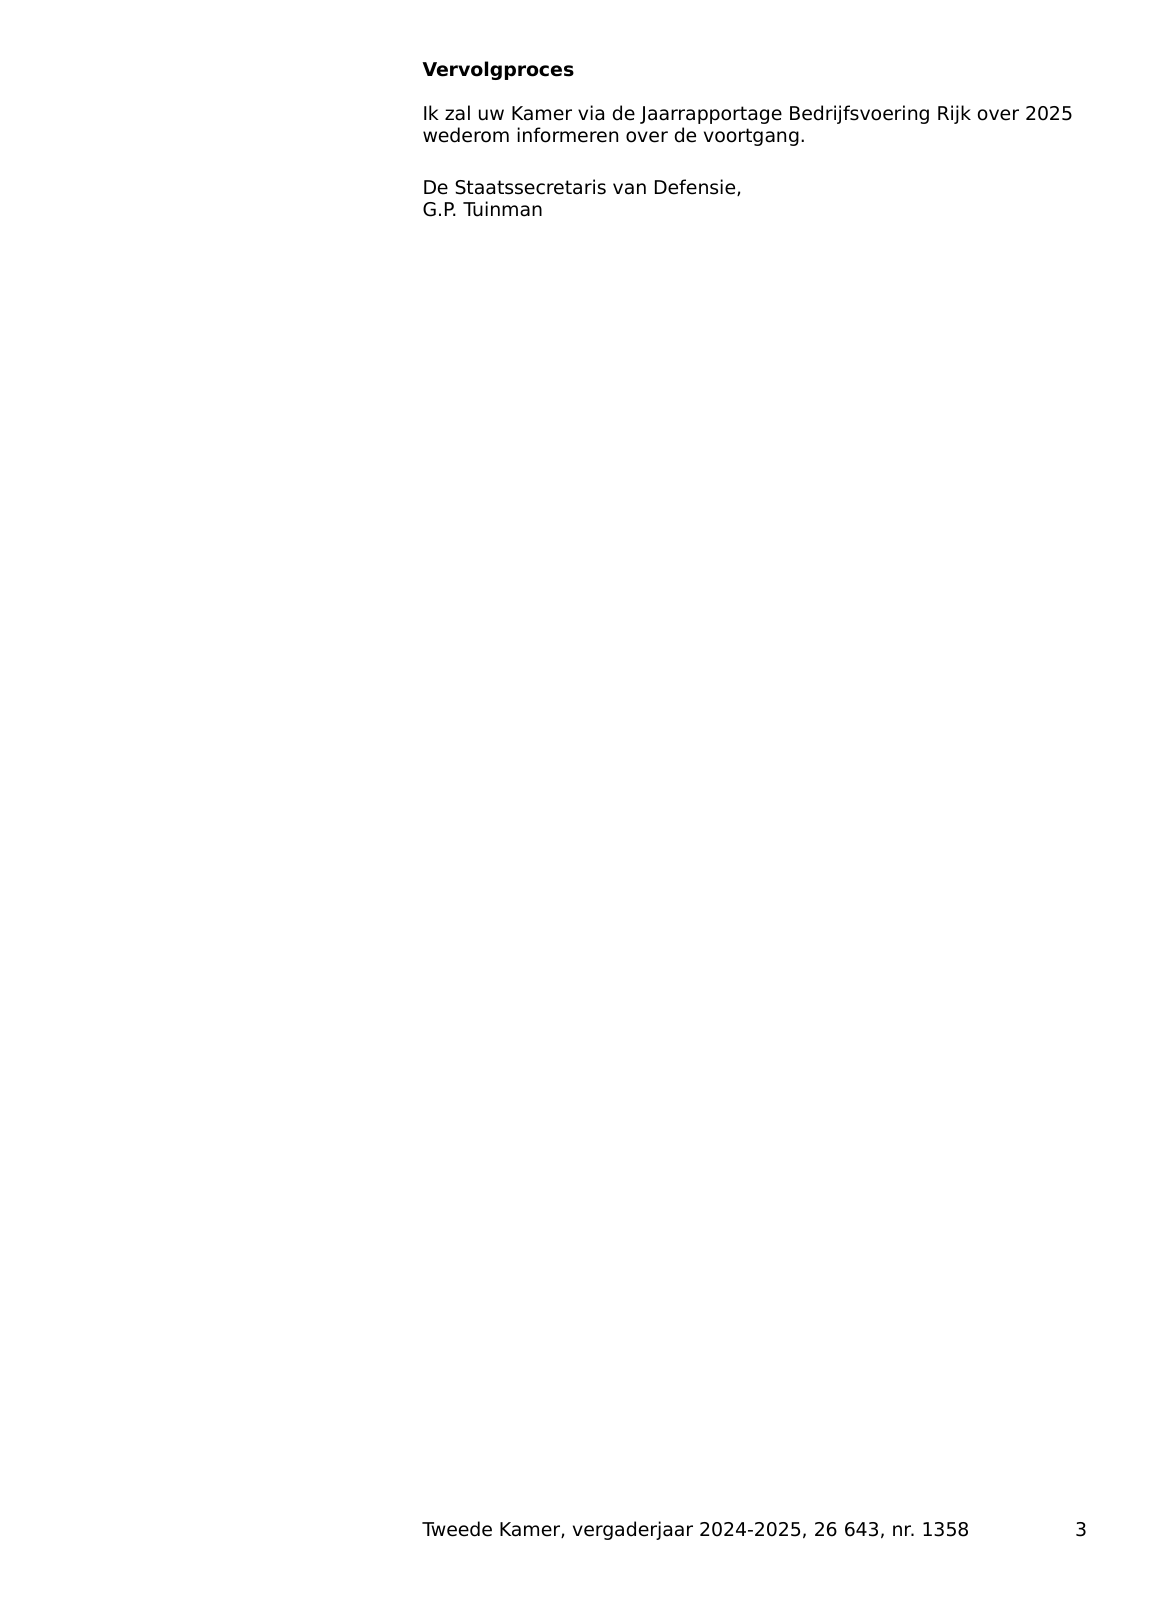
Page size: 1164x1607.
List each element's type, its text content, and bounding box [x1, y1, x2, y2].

text Ik zal uw Kamer via de Jaarrapportage Bedrijfsvoering Rijk over 2025 wederom informeren over de voortgang. [422, 103, 1087, 147]
text De Staatssecretaris van Defensie, G.P. Tuinman [422, 177, 1087, 221]
subtitle Vervolgproces [422, 59, 1087, 81]
